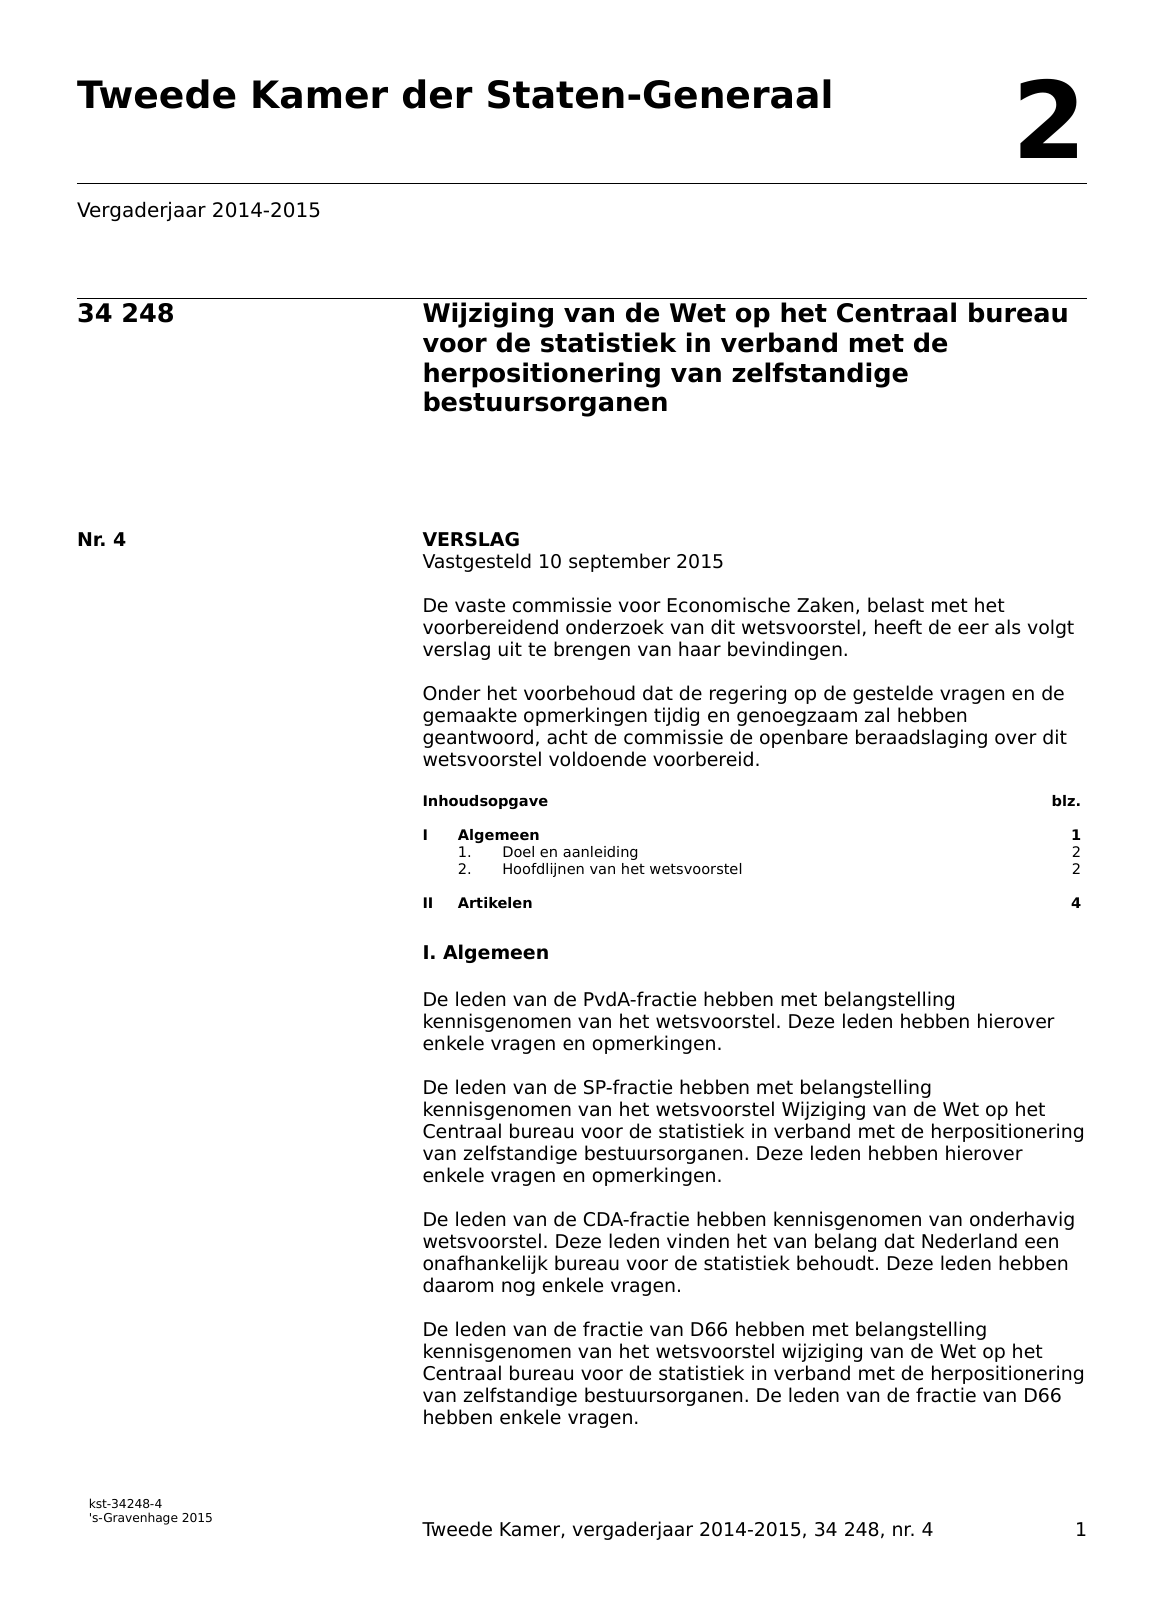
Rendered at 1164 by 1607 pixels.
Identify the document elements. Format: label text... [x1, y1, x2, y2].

table_header blz. [1028, 793, 1087, 810]
table_cell Artikelen [452, 895, 1028, 912]
table_cell 2. [452, 861, 496, 878]
text Onder het voorbehoud dat de regering op de gestelde vragen en de gemaakte opmerkingen tijdig en genoegzaam zal hebben geantwoord, acht de commissie de openbare beraadslaging over dit wetsvoorstel voldoende voorbereid. [422, 683, 1087, 771]
table_cell Vergaderjaar 2014-2015 [77, 184, 1087, 298]
text De leden van de fractie van D66 hebben met belangstelling kennisgenomen van het wetsvoorstel wijziging van de Wet op het Centraal bureau voor de statistiek in verband met de herpositionering van zelfstandige bestuursorganen. De leden van de fractie van D66 hebben enkele vragen. [422, 1319, 1087, 1429]
table_cell [452, 878, 496, 895]
table_cell [452, 810, 496, 827]
table_cell 2 [1028, 861, 1087, 878]
subtitle I. Algemeen [422, 942, 1087, 964]
table_cell 4 [1028, 895, 1087, 912]
table_header Inhoudsopgave [422, 793, 1028, 810]
text kst-34248-4 [88, 1497, 323, 1511]
table_cell II [422, 895, 452, 912]
table_cell [422, 878, 452, 895]
text De vaste commissie voor Economische Zaken, belast met het voorbereidend onderzoek van dit wetsvoorstel, heeft de eer als volgt verslag uit te brengen van haar bevindingen. [422, 595, 1087, 661]
table_cell 2 [1028, 844, 1087, 861]
table_cell [422, 810, 452, 827]
text Vastgesteld 10 september 2015 [422, 551, 1087, 573]
table_cell Hoofdlijnen van het wetsvoorstel [496, 861, 1028, 878]
table_cell Algemeen [452, 827, 1028, 844]
subtitle 34 248 Wijziging van de Wet op het Centraal bureau voor de statistiek in verband met de herpositionering van zelfstandige bestuursorganen [77, 299, 1087, 418]
text 's-Gravenhage 2015 [88, 1511, 323, 1525]
table_cell [1028, 878, 1087, 895]
table_cell I [422, 827, 452, 844]
table_cell [422, 844, 452, 861]
table_cell [496, 810, 1028, 827]
table_cell Doel en aanleiding [496, 844, 1028, 861]
table_header 2 [886, 59, 1087, 183]
subtitle Nr. 4 VERSLAG [77, 529, 1087, 551]
table_cell [1028, 810, 1087, 827]
table_cell 1 [1028, 827, 1087, 844]
text De leden van de SP-fractie hebben met belangstelling kennisgenomen van het wetsvoorstel Wijziging van de Wet op het Centraal bureau voor de statistiek in verband met de herpositionering van zelfstandige bestuursorganen. Deze leden hebben hierover enkele vragen en opmerkingen. [422, 1077, 1087, 1187]
table_cell [422, 861, 452, 878]
text De leden van de PvdA-fractie hebben met belangstelling kennisgenomen van het wetsvoorstel. Deze leden hebben hierover enkele vragen en opmerkingen. [422, 989, 1087, 1054]
table_cell [496, 878, 1028, 895]
table_cell 1. [452, 844, 496, 861]
text De leden van de CDA-fractie hebben kennisgenomen van onderhavig wetsvoorstel. Deze leden vinden het van belang dat Nederland een onafhankelijk bureau voor de statistiek behoudt. Deze leden hebben daarom nog enkele vragen. [422, 1209, 1087, 1297]
table_header Tweede Kamer der Staten-Generaal [77, 59, 886, 183]
